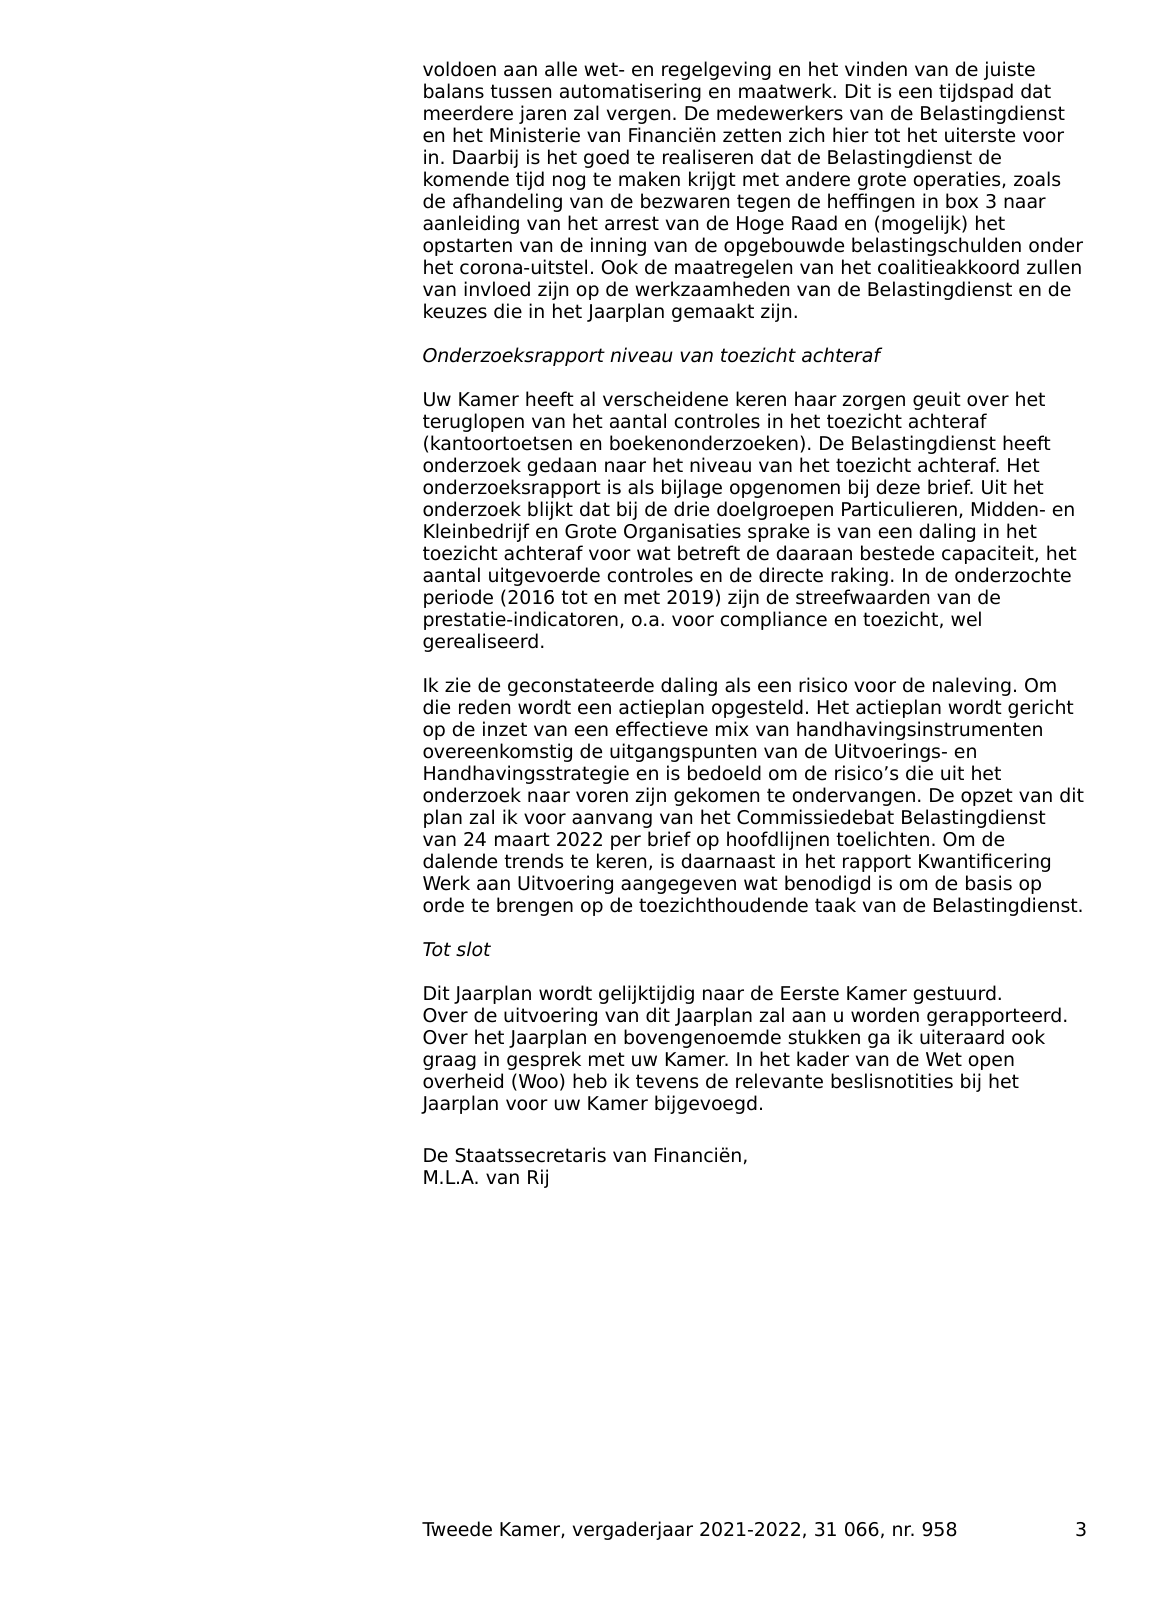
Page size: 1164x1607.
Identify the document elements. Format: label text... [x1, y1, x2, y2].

text Uw Kamer heeft al verscheidene keren haar zorgen geuit over het teruglopen van het aantal controles in het toezicht achteraf (kantoortoetsen en boekenonderzoeken). De Belastingdienst heeft onderzoek gedaan naar het niveau van het toezicht achteraf. Het onderzoeksrapport is als bijlage opgenomen bij deze brief. Uit het onderzoek blijkt dat bij de drie doelgroepen Particulieren, Midden- en Kleinbedrijf en Grote Organisaties sprake is van een daling in het toezicht achteraf voor wat betreft de daaraan bestede capaciteit, het aantal uitgevoerde controles en de directe raking. In de onderzochte periode (2016 tot en met 2019) zijn de streefwaarden van de prestatie-indicatoren, o.a. voor compliance en toezicht, wel gerealiseerd. [422, 389, 1087, 653]
text Ik zie de geconstateerde daling als een risico voor de naleving. Om die reden wordt een actieplan opgesteld. Het actieplan wordt gericht op de inzet van een effectieve mix van handhavingsinstrumenten overeenkomstig de uitgangspunten van de Uitvoerings- en Handhavingsstrategie en is bedoeld om de risico’s die uit het onderzoek naar voren zijn gekomen te ondervangen. De opzet van dit plan zal ik voor aanvang van het Commissiedebat Belastingdienst van 24 maart 2022 per brief op hoofdlijnen toelichten. Om de dalende trends te keren, is daarnaast in het rapport Kwantificering Werk aan Uitvoering aangegeven wat benodigd is om de basis op orde te brengen op de toezichthoudende taak van de Belastingdienst. [422, 675, 1087, 917]
text Over de uitvoering van dit Jaarplan zal aan u worden gerapporteerd. Over het Jaarplan en bovengenoemde stukken ga ik uiteraard ook graag in gesprek met uw Kamer. In het kader van de Wet open overheid (Woo) heb ik tevens de relevante beslisnotities bij het Jaarplan voor uw Kamer bijgevoegd. [422, 1005, 1087, 1115]
subtitle Tot slot [422, 939, 1087, 961]
subtitle Onderzoeksrapport niveau van toezicht achteraf [422, 345, 1087, 367]
text Dit Jaarplan wordt gelijktijdig naar de Eerste Kamer gestuurd. [422, 983, 1087, 1005]
text De Staatssecretaris van Financiën, M.L.A. van Rij [422, 1145, 1087, 1189]
text voldoen aan alle wet- en regelgeving en het vinden van de juiste balans tussen automatisering en maatwerk. Dit is een tijdspad dat meerdere jaren zal vergen. De medewerkers van de Belastingdienst en het Ministerie van Financiën zetten zich hier tot het uiterste voor in. Daarbij is het goed te realiseren dat de Belastingdienst de komende tijd nog te maken krijgt met andere grote operaties, zoals de afhandeling van de bezwaren tegen de heffingen in box 3 naar aanleiding van het arrest van de Hoge Raad en (mogelijk) het opstarten van de inning van de opgebouwde belastingschulden onder het corona-uitstel. Ook de maatregelen van het coalitieakkoord zullen van invloed zijn op de werkzaamheden van de Belastingdienst en de keuzes die in het Jaarplan gemaakt zijn. [422, 59, 1087, 323]
